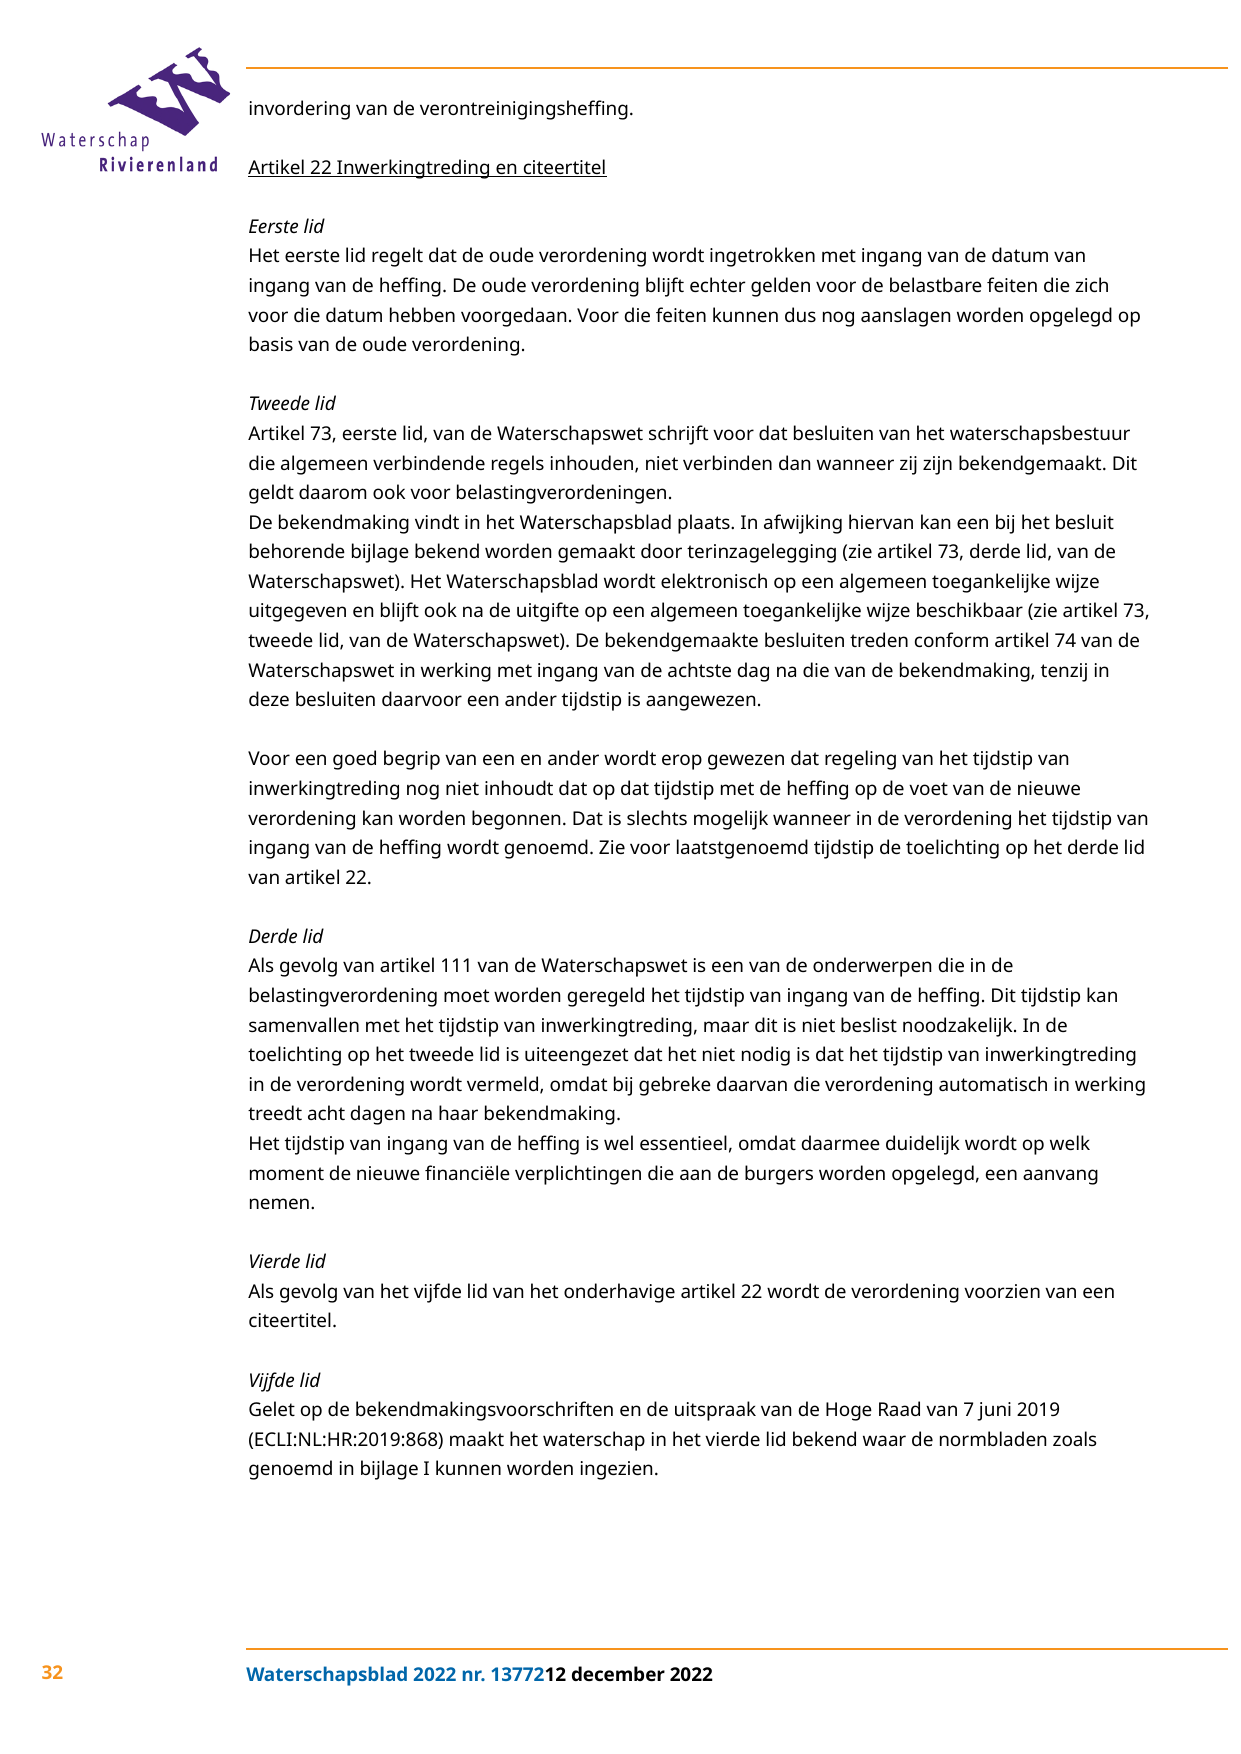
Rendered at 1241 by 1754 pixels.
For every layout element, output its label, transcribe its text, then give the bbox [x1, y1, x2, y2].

text Artikel 22 Inwerkingtreding en citeertitel [248, 154, 1152, 180]
text De bekendmaking vindt in het Waterschapsblad plaats. In afwijking hiervan kan een bij het besluit behorende bijlage bekend worden gemaakt door terinzagelegging (zie artikel 73, derde lid, van de Waterschapswet). Het Waterschapsblad wordt elektronisch op een algemeen toegankelijke wijze uitgegeven en blijft ook na de uitgifte op een algemeen toegankelijke wijze beschikbaar (zie artikel 73, tweede lid, van de Waterschapswet). De bekendgemaakte besluiten treden conform artikel 74 van de Waterschapswet in werking met ingang van de achtste dag na die van de bekendmaking, tenzij in deze besluiten daarvoor een ander tijdstip is aangewezen. [248, 509, 1152, 712]
text Als gevolg van het vijfde lid van het onderhavige artikel 22 wordt de verordening voorzien van een citeertitel. [248, 1278, 1152, 1333]
text Vierde lid [248, 1248, 1152, 1274]
text invordering van de verontreinigingsheffing. [248, 95, 1152, 121]
text Tweede lid [248, 391, 1152, 416]
text Voor een goed begrip van een en ander wordt erop gewezen dat regeling van het tijdstip van inwerkingtreding nog niet inhoudt dat op dat tijdstip met de heffing op de voet van de nieuwe verordening kan worden begonnen. Dat is slechts mogelijk wanneer in de verordening het tijdstip van ingang van de heffing wordt genoemd. Zie voor laatstgenoemd tijdstip de toelichting op het derde lid van artikel 22. [248, 746, 1152, 890]
text Vijfde lid [248, 1367, 1152, 1393]
picture [41, 47, 231, 172]
text Het eerste lid regelt dat de oude verordening wordt ingetrokken met ingang van de datum van ingang van de heffing. De oude verordening blijft echter gelden voor de belastbare feiten die zich voor die datum hebben voorgedaan. Voor die feiten kunnen dus nog aanslagen worden opgelegd op basis van de oude verordening. [248, 243, 1152, 357]
text Gelet op de bekendmakingsvoorschriften en de uitspraak van de Hoge Raad van 7 juni 2019 (ECLI:NL:HR:2019:868) maakt het waterschap in het vierde lid bekend waar de normbladen zoals genoemd in bijlage I kunnen worden ingezien. [248, 1396, 1152, 1481]
text Als gevolg van artikel 111 van de Waterschapswet is een van de onderwerpen die in de belastingverordening moet worden geregeld het tijdstip van ingang van de heffing. Dit tijdstip kan samenvallen met het tijdstip van inwerkingtreding, maar dit is niet beslist noodzakelijk. In de toelichting op het tweede lid is uiteengezet dat het niet nodig is dat het tijdstip van inwerkingtreding in de verordening wordt vermeld, omdat bij gebreke daarvan die verordening automatisch in werking treedt acht dagen na haar bekendmaking. [248, 953, 1152, 1126]
text Het tijdstip van ingang van de heffing is wel essentieel, omdat daarmee duidelijk wordt op welk moment de nieuwe financiële verplichtingen die aan de burgers worden opgelegd, een aanvang nemen. [248, 1130, 1152, 1215]
text Artikel 73, eerste lid, van de Waterschapswet schrijft voor dat besluiten van het waterschapsbestuur die algemeen verbindende regels inhouden, niet verbinden dan wanneer zij zijn bekendgemaakt. Dit geldt daarom ook voor belastingverordeningen. [248, 420, 1152, 505]
text Derde lid [248, 923, 1152, 949]
text Eerste lid [248, 213, 1152, 239]
